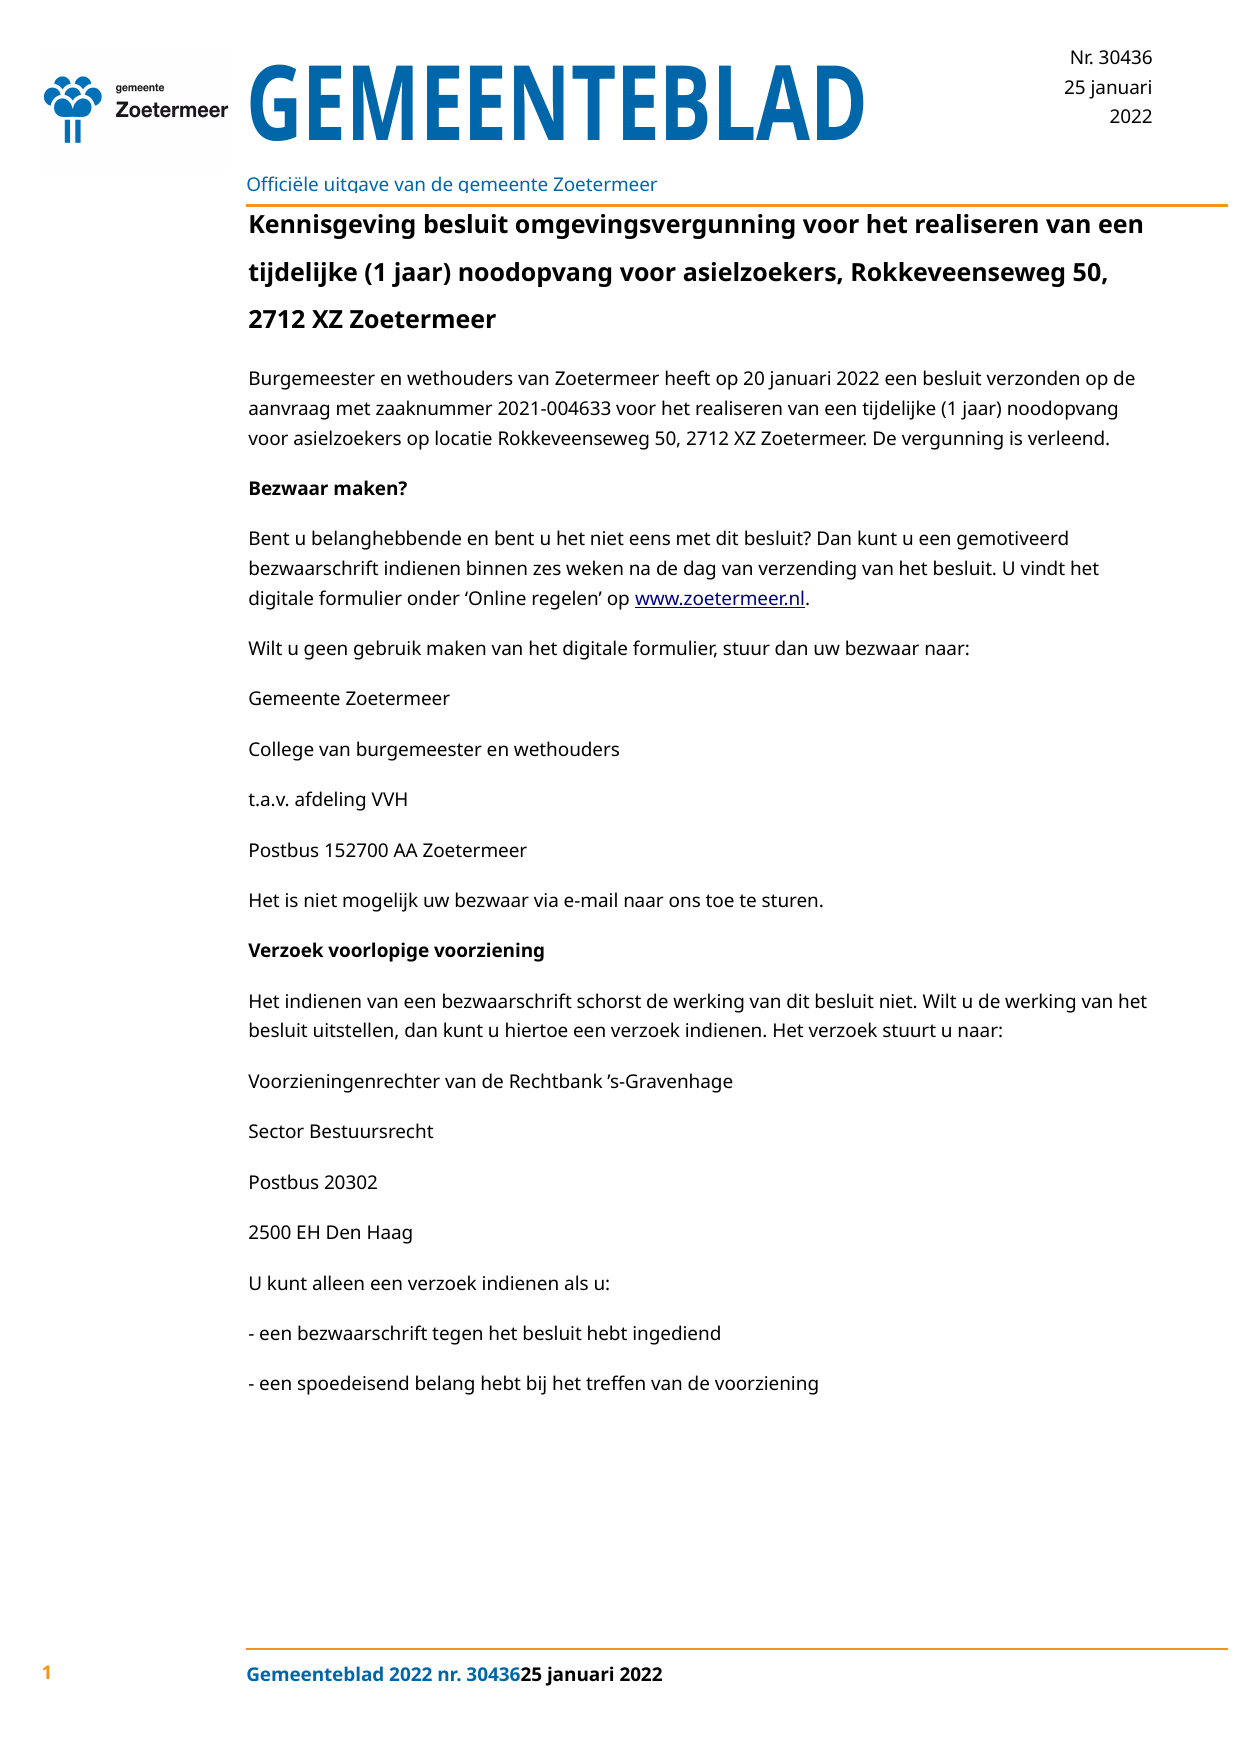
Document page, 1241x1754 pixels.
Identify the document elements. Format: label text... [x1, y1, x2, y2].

text Voorzieningenrechter van de Rechtbank ’s-Gravenhage [248, 1068, 1152, 1094]
text College van burgemeester en wethouders [248, 736, 1152, 762]
text Kennisgeving besluit omgevingsvergunning voor het realiseren van een tijdelijke (1 jaar) noodopvang voor asielzoekers, Rokkeveenseweg 50, 2712 XZ Zoetermeer [248, 207, 1152, 336]
text t.a.v. afdeling VVH [248, 786, 1152, 812]
text Het indienen van een bezwaarschrift schorst de werking van dit besluit niet. Wilt u de werking van het besluit uitstellen, dan kunt u hiertoe een verzoek indienen. Het verzoek stuurt u naar: [248, 988, 1152, 1043]
text U kunt alleen een verzoek indienen als u: [248, 1270, 1152, 1295]
text Postbus 20302 [248, 1169, 1152, 1194]
text Het is niet mogelijk uw bezwaar via e-mail naar ons toe te sturen. [248, 887, 1152, 913]
text Wilt u geen gebruik maken van het digitale formulier, stuur dan uw bezwaar naar: [248, 635, 1152, 661]
text - een spoedeisend belang hebt bij het treffen van de voorziening [248, 1371, 1152, 1396]
text 2500 EH Den Haag [248, 1219, 1152, 1245]
text - een bezwaarschrift tegen het besluit hebt ingediend [248, 1320, 1152, 1346]
text Bent u belanghebbende en bent u het niet eens met dit besluit? Dan kunt u een gemotiveerd bezwaarschrift indienen binnen zes weken na de dag van verzending van het besluit. U vindt het digitale formulier onder ‘Online regelen’ op www.zoetermeer.nl. [248, 526, 1152, 610]
text Sector Bestuursrecht [248, 1118, 1152, 1144]
text Gemeente Zoetermeer [248, 686, 1152, 711]
text Postbus 152700 AA Zoetermeer [248, 837, 1152, 862]
text Burgemeester en wethouders van Zoetermeer heeft op 20 januari 2022 een besluit verzonden op de aanvraag met zaaknummer 2021-004633 voor het realiseren van een tijdelijke (1 jaar) noodopvang voor asielzoekers op locatie Rokkeveenseweg 50, 2712 XZ Zoetermeer. De vergunning is verleend. [248, 366, 1152, 450]
picture [41, 47, 231, 172]
text Bezwaar maken? [248, 475, 1152, 501]
text Verzoek voorlopige voorziening [248, 938, 1152, 963]
